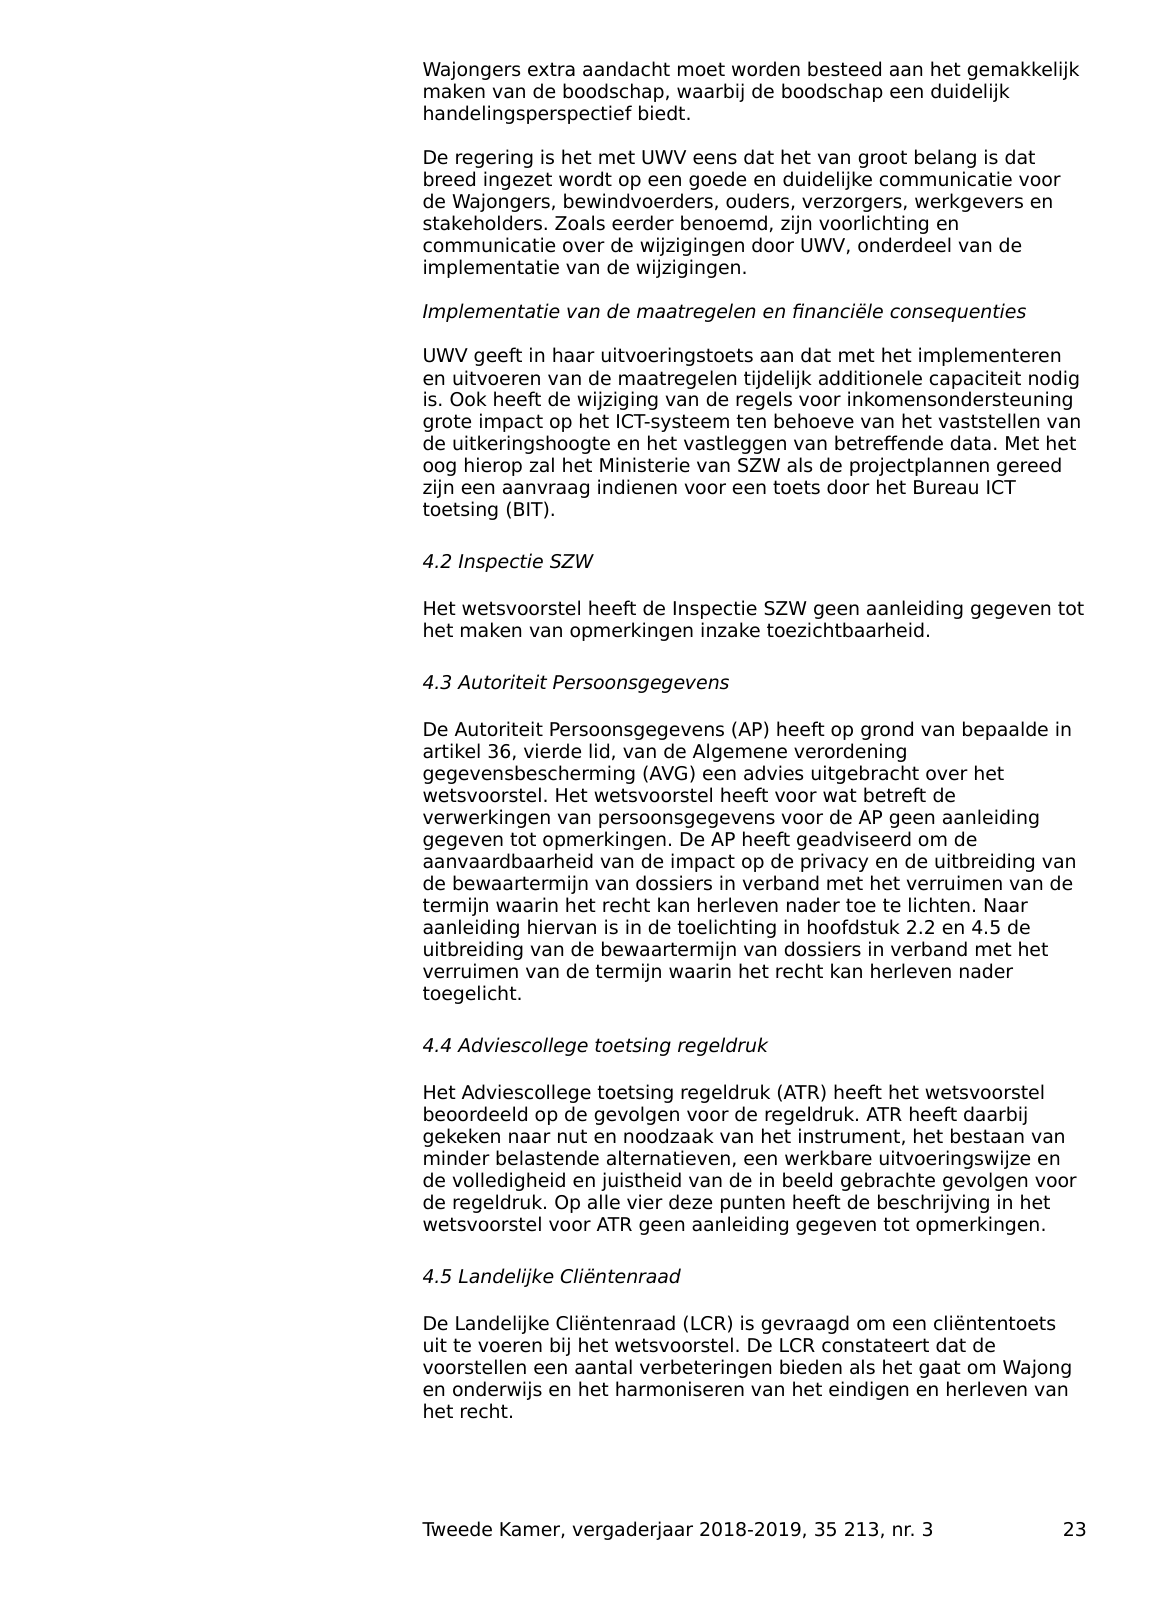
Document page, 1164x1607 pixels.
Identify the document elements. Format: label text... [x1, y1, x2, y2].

subtitle Implementatie van de maatregelen en financiële consequenties [422, 301, 1087, 323]
subtitle 4.3 Autoriteit Persoonsgegevens [422, 672, 1087, 694]
text De regering is het met UWV eens dat het van groot belang is dat breed ingezet wordt op een goede en duidelijke communicatie voor de Wajongers, bewindvoerders, ouders, verzorgers, werkgevers en stakeholders. Zoals eerder benoemd, zijn voorlichting en communicatie over de wijzigingen door UWV, onderdeel van de implementatie van de wijzigingen. [422, 147, 1087, 279]
text UWV geeft in haar uitvoeringstoets aan dat met het implementeren en uitvoeren van de maatregelen tijdelijk additionele capaciteit nodig is. Ook heeft de wijziging van de regels voor inkomensondersteuning grote impact op het ICT-systeem ten behoeve van het vaststellen van de uitkeringshoogte en het vastleggen van betreffende data. Met het oog hierop zal het Ministerie van SZW als de projectplannen gereed zijn een aanvraag indienen voor een toets door het Bureau ICT toetsing (BIT). [422, 345, 1087, 521]
subtitle 4.5 Landelijke Cliëntenraad [422, 1266, 1087, 1288]
text De Autoriteit Persoonsgegevens (AP) heeft op grond van bepaalde in artikel 36, vierde lid, van de Algemene verordening gegevensbescherming (AVG) een advies uitgebracht over het wetsvoorstel. Het wetsvoorstel heeft voor wat betreft de verwerkingen van persoonsgegevens voor de AP geen aanleiding gegeven tot opmerkingen. De AP heeft geadviseerd om de aanvaardbaarheid van de impact op de privacy en de uitbreiding van de bewaartermijn van dossiers in verband met het verruimen van de termijn waarin het recht kan herleven nader toe te lichten. Naar aanleiding hiervan is in de toelichting in hoofdstuk 2.2 en 4.5 de uitbreiding van de bewaartermijn van dossiers in verband met het verruimen van de termijn waarin het recht kan herleven nader toegelicht. [422, 719, 1087, 1005]
text Wajongers extra aandacht moet worden besteed aan het gemakkelijk maken van de boodschap, waarbij de boodschap een duidelijk handelingsperspectief biedt. [422, 59, 1087, 125]
text De Landelijke Cliëntenraad (LCR) is gevraagd om een cliëntentoets uit te voeren bij het wetsvoorstel. De LCR constateert dat de voorstellen een aantal verbeteringen bieden als het gaat om Wajong en onderwijs en het harmoniseren van het eindigen en herleven van het recht. [422, 1313, 1087, 1423]
text Het Adviescollege toetsing regeldruk (ATR) heeft het wetsvoorstel beoordeeld op de gevolgen voor de regeldruk. ATR heeft daarbij gekeken naar nut en noodzaak van het instrument, het bestaan van minder belastende alternatieven, een werkbare uitvoeringswijze en de volledigheid en juistheid van de in beeld gebrachte gevolgen voor de regeldruk. Op alle vier deze punten heeft de beschrijving in het wetsvoorstel voor ATR geen aanleiding gegeven tot opmerkingen. [422, 1082, 1087, 1236]
text Het wetsvoorstel heeft de Inspectie SZW geen aanleiding gegeven tot het maken van opmerkingen inzake toezichtbaarheid. [422, 598, 1087, 642]
subtitle 4.4 Adviescollege toetsing regeldruk [422, 1035, 1087, 1057]
subtitle 4.2 Inspectie SZW [422, 551, 1087, 573]
